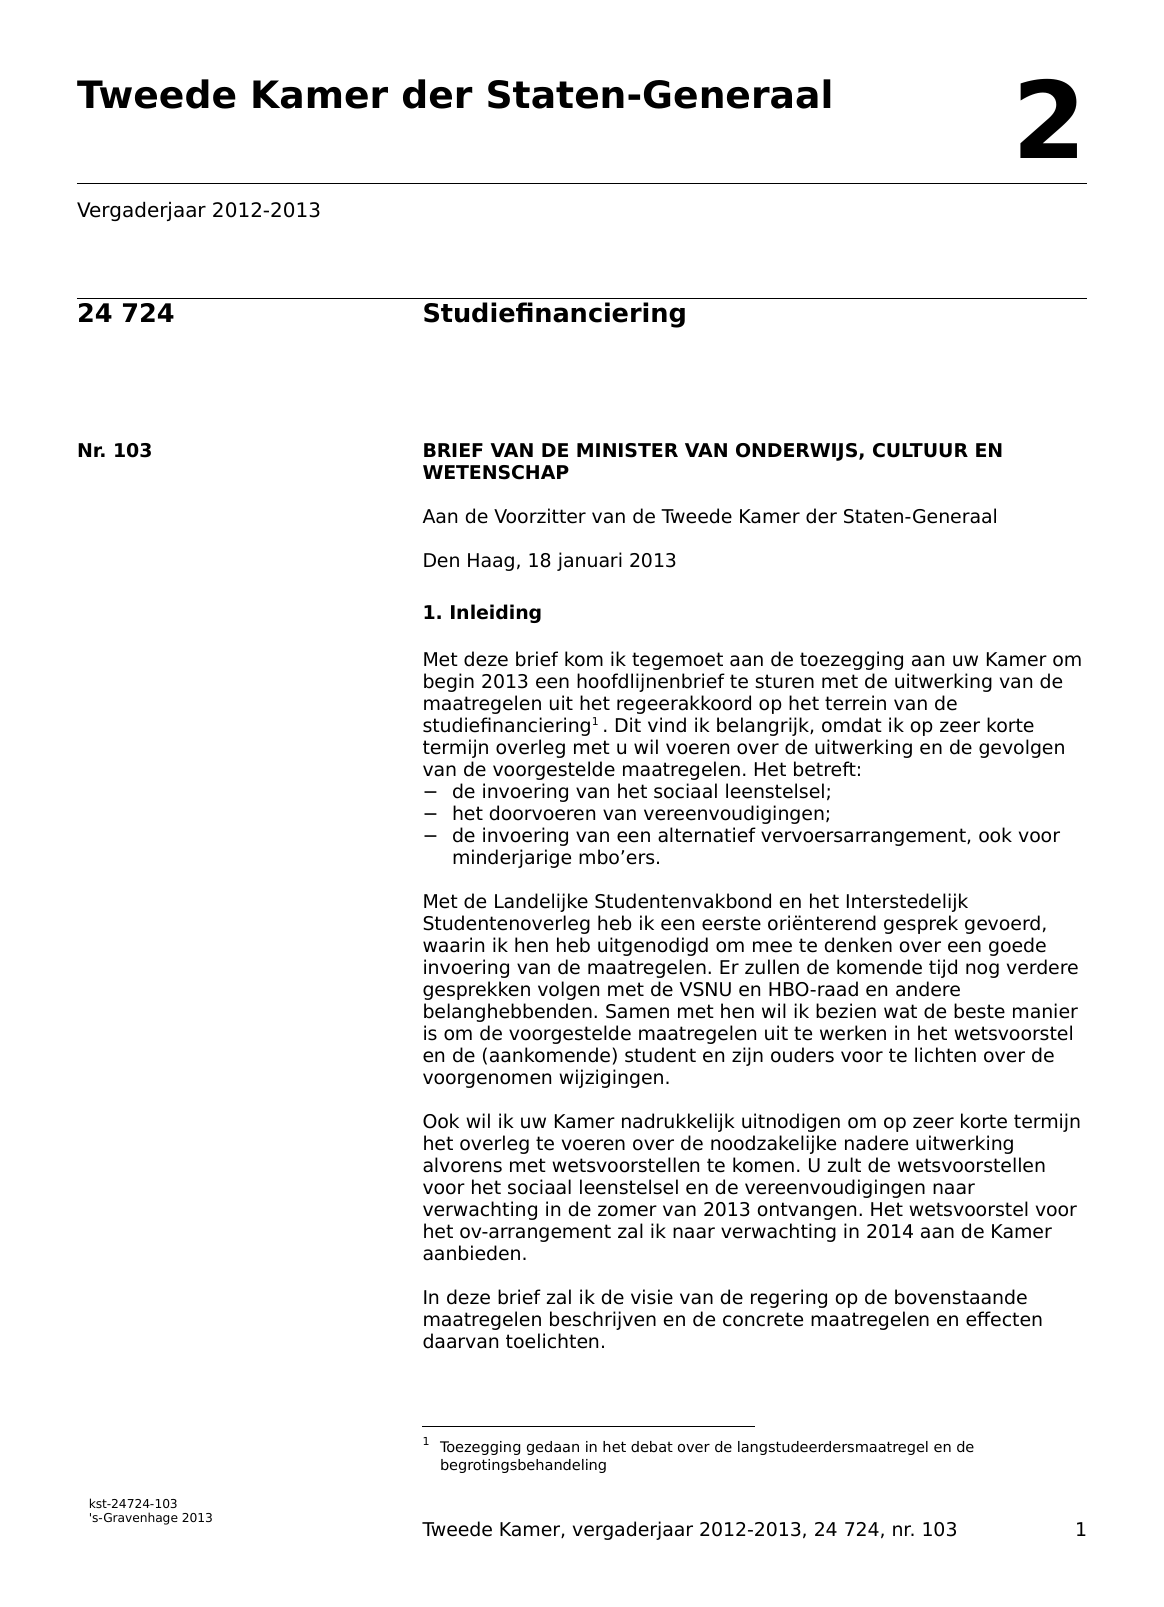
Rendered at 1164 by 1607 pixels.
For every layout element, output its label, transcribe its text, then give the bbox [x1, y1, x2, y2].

text Met deze brief kom ik tegemoet aan de toezegging aan uw Kamer om begin 2013 een hoofdlijnenbrief te sturen met de uitwerking van de maatregelen uit het regeerakkoord op het terrein van de studiefinanciering. Dit vind ik belangrijk, omdat ik op zeer korte termijn overleg met u wil voeren over de uitwerking en de gevolgen van de voorgestelde maatregelen. Het betreft: [422, 649, 1087, 781]
subtitle 24 724 Studiefinanciering [77, 299, 1087, 329]
text 's-Gravenhage 2013 [88, 1511, 323, 1525]
table_cell Vergaderjaar 2012-2013 [77, 184, 1087, 298]
text Aan de Voorzitter van de Tweede Kamer der Staten-Generaal [422, 506, 1087, 528]
table_header Tweede Kamer der Staten-Generaal [77, 59, 886, 183]
text In deze brief zal ik de visie van de regering op de bovenstaande maatregelen beschrijven en de concrete maatregelen en effecten daarvan toelichten. [422, 1287, 1087, 1353]
table_header 2 [886, 59, 1087, 183]
subtitle 1. Inleiding [422, 602, 1087, 624]
subtitle Nr. 103 BRIEF VAN DE MINISTER VAN ONDERWIJS, CULTUUR EN WETENSCHAP [77, 440, 1087, 484]
text − de invoering van een alternatief vervoersarrangement, ook voor minderjarige mbo’ers. [422, 825, 1087, 869]
text Den Haag, 18 januari 2013 [422, 550, 1087, 572]
text Ook wil ik uw Kamer nadrukkelijk uitnodigen om op zeer korte termijn het overleg te voeren over de noodzakelijke nadere uitwerking alvorens met wetsvoorstellen te komen. U zult de wetsvoorstellen voor het sociaal leenstelsel en de vereenvoudigingen naar verwachting in de zomer van 2013 ontvangen. Het wetsvoorstel voor het ov-arrangement zal ik naar verwachting in 2014 aan de Kamer aanbieden. [422, 1111, 1087, 1265]
text − de invoering van het sociaal leenstelsel; [422, 781, 1087, 803]
text Toezegging gedaan in het debat over de langstudeerdersmaatregel en de begrotingsbehandeling [422, 1435, 1087, 1474]
text Met de Landelijke Studentenvakbond en het Interstedelijk Studentenoverleg heb ik een eerste oriënterend gesprek gevoerd, waarin ik hen heb uitgenodigd om mee te denken over een goede invoering van de maatregelen. Er zullen de komende tijd nog verdere gesprekken volgen met de VSNU en HBO-raad en andere belanghebbenden. Samen met hen wil ik bezien wat de beste manier is om de voorgestelde maatregelen uit te werken in het wetsvoorstel en de (aankomende) student en zijn ouders voor te lichten over de voorgenomen wijzigingen. [422, 891, 1087, 1089]
text kst-24724-103 [88, 1497, 323, 1511]
text − het doorvoeren van vereenvoudigingen; [422, 803, 1087, 825]
